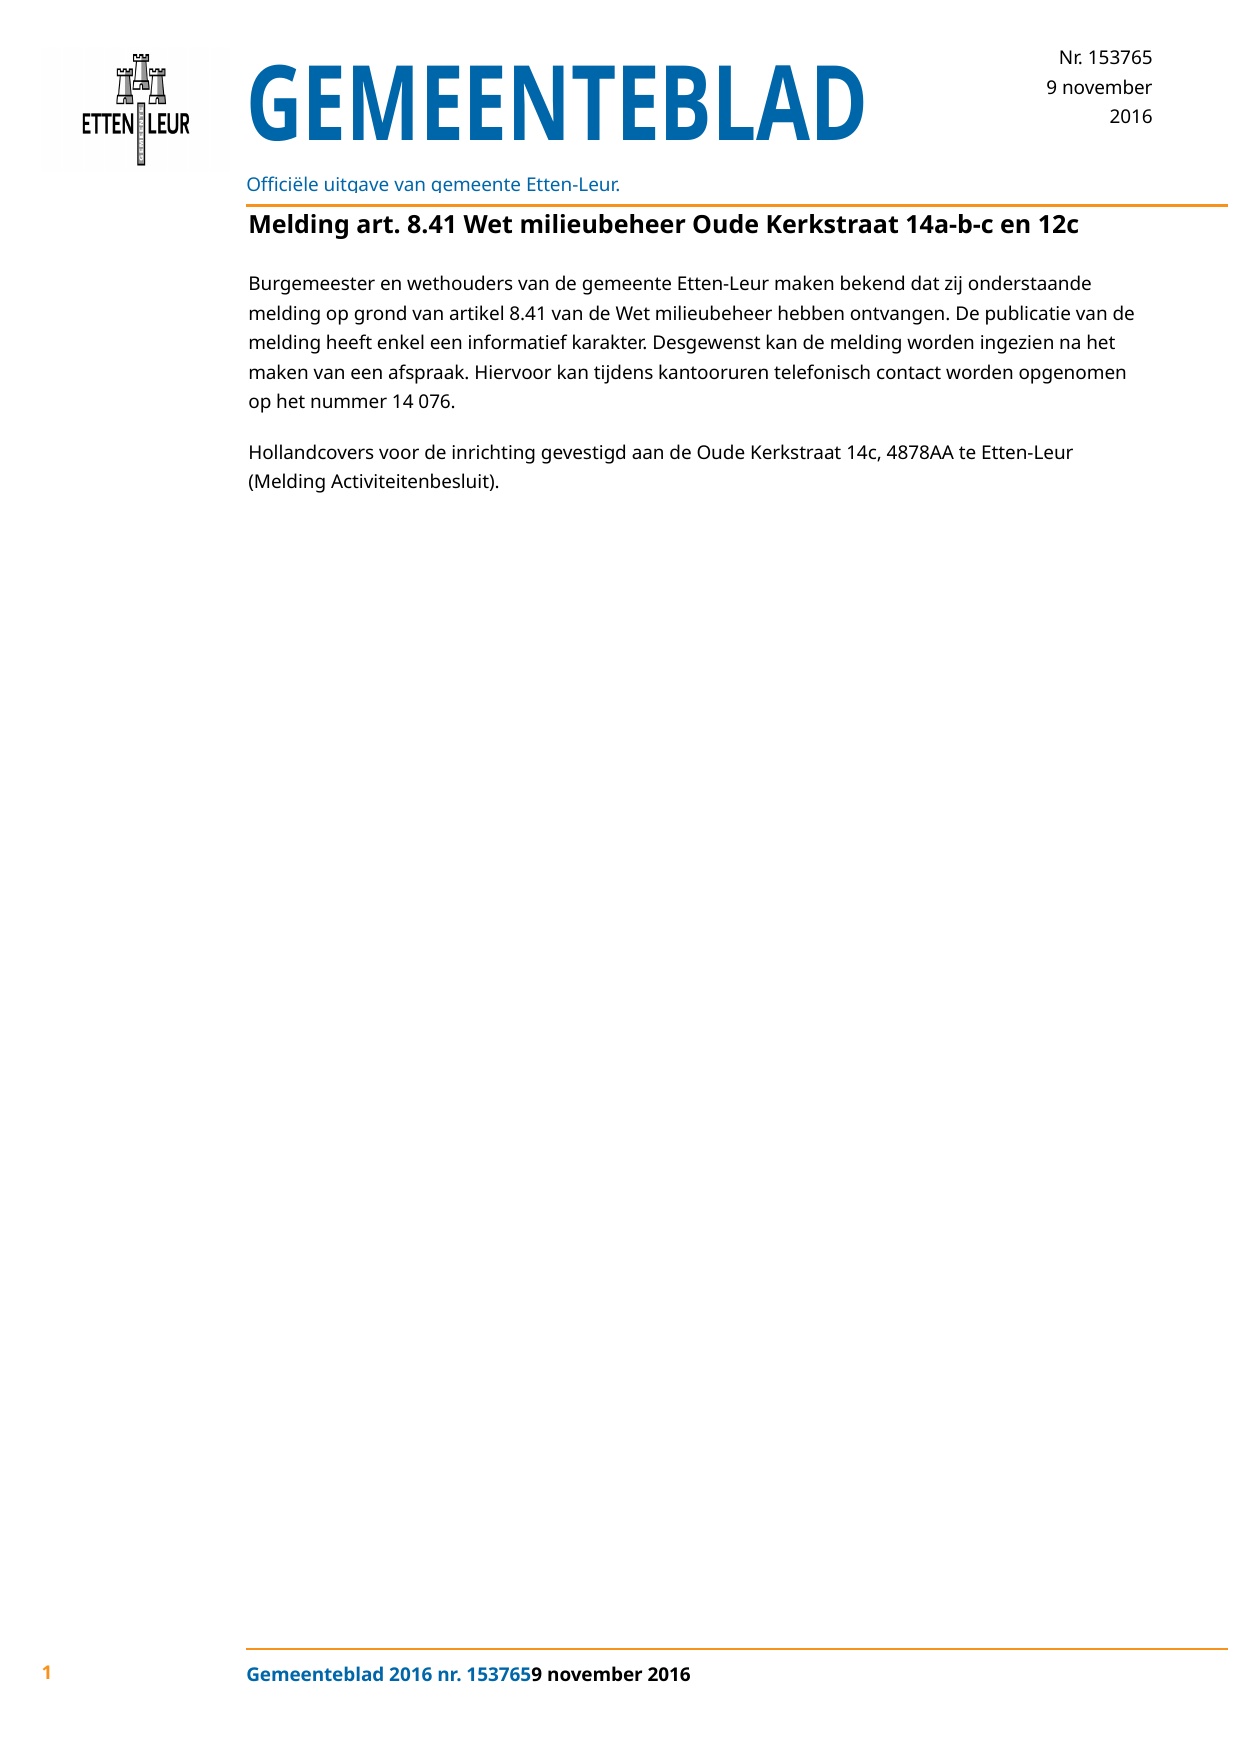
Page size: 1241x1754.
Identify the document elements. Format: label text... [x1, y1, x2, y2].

text Hollandcovers voor de inrichting gevestigd aan de Oude Kerkstraat 14c, 4878AA te Etten-Leur (Melding Activiteitenbesluit). [248, 439, 1152, 494]
picture [41, 47, 231, 172]
text Melding art. 8.41 Wet milieubeheer Oude Kerkstraat 14a-b-c en 12c [248, 207, 1152, 241]
text Burgemeester en wethouders van de gemeente Etten-Leur maken bekend dat zij onderstaande melding op grond van artikel 8.41 van de Wet milieubeheer hebben ontvangen. De publicatie van de melding heeft enkel een informatief karakter. Desgewenst kan de melding worden ingezien na het maken van een afspraak. Hiervoor kan tijdens kantooruren telefonisch contact worden opgenomen op het nummer 14 076. [248, 270, 1152, 414]
